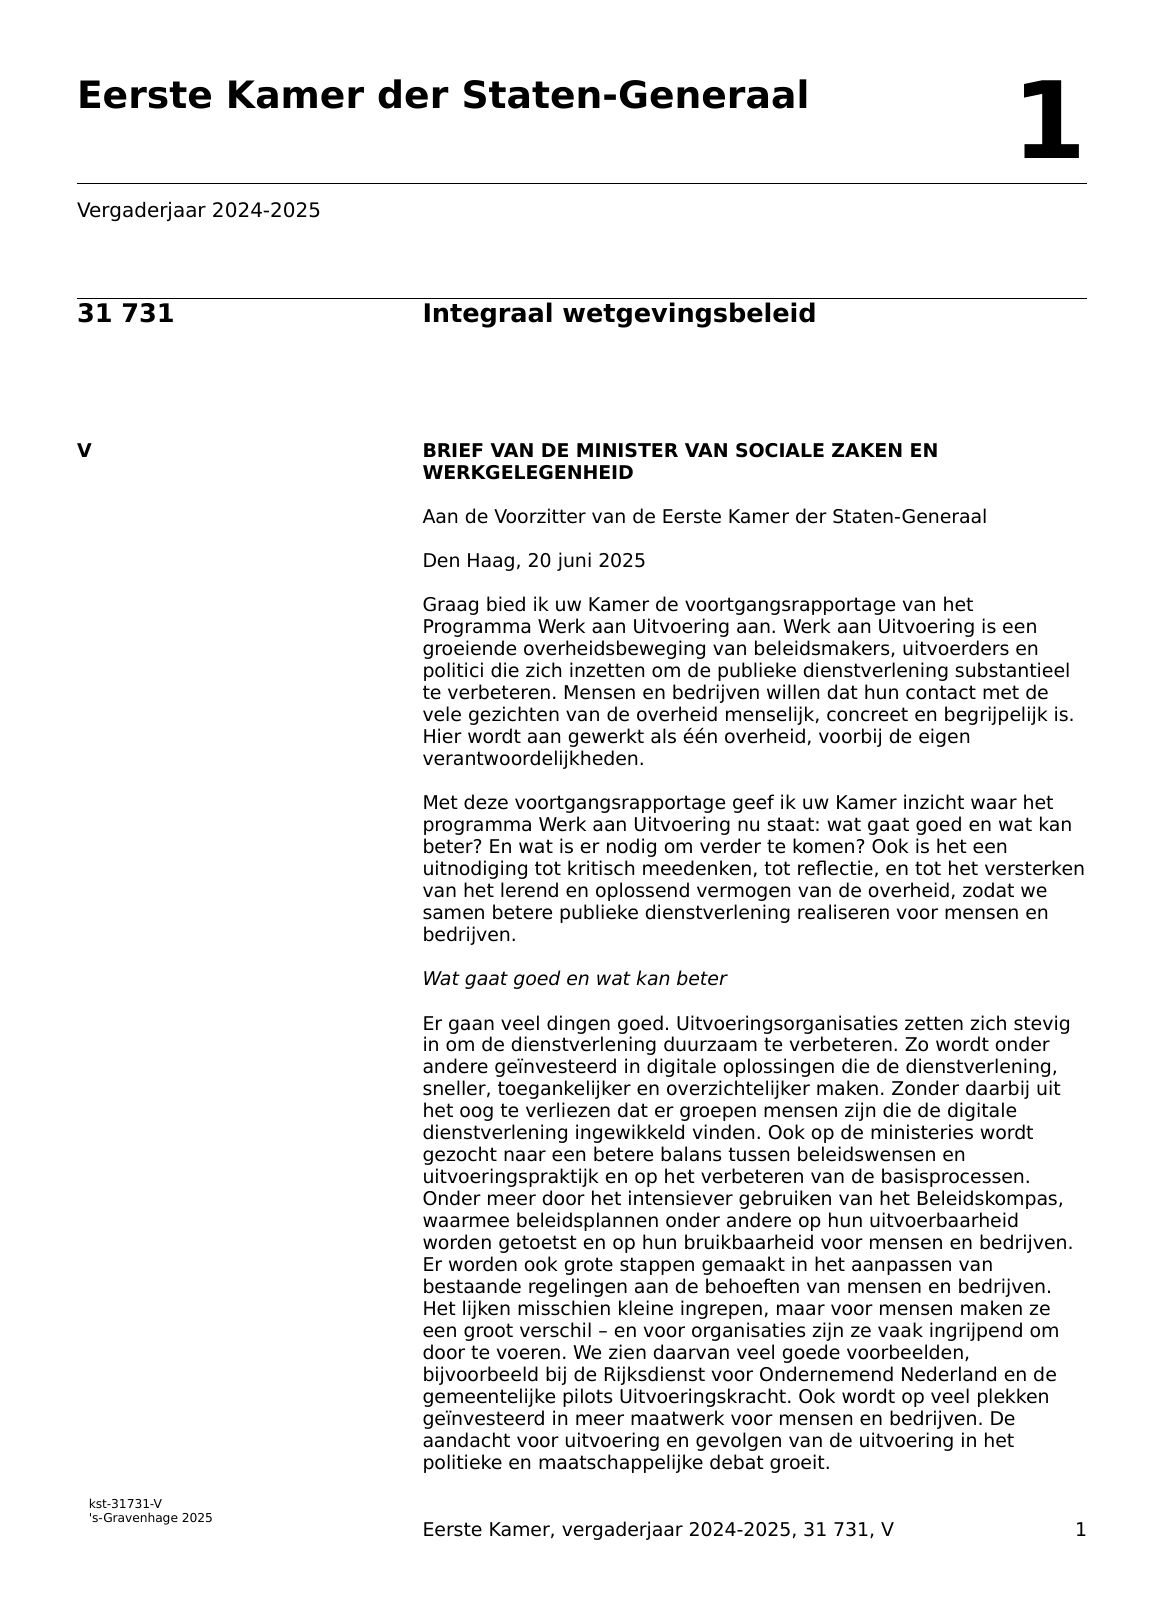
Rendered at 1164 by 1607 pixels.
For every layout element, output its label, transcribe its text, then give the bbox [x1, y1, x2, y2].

text Met deze voortgangsrapportage geef ik uw Kamer inzicht waar het programma Werk aan Uitvoering nu staat: wat gaat goed en wat kan beter? En wat is er nodig om verder te komen? Ook is het een uitnodiging tot kritisch meedenken, tot reflectie, en tot het versterken van het lerend en oplossend vermogen van de overheid, zodat we samen betere publieke dienstverlening realiseren voor mensen en bedrijven. [422, 792, 1087, 946]
table_header Eerste Kamer der Staten-Generaal [77, 59, 886, 183]
text Er gaan veel dingen goed. Uitvoeringsorganisaties zetten zich stevig in om de dienstverlening duurzaam te verbeteren. Zo wordt onder andere geïnvesteerd in digitale oplossingen die de dienstverlening, sneller, toegankelijker en overzichtelijker maken. Zonder daarbij uit het oog te verliezen dat er groepen mensen zijn die de digitale dienstverlening ingewikkeld vinden. Ook op de ministeries wordt gezocht naar een betere balans tussen beleidswensen en uitvoeringspraktijk en op het verbeteren van de basisprocessen. Onder meer door het intensiever gebruiken van het Beleidskompas, waarmee beleidsplannen onder andere op hun uitvoerbaarheid worden getoetst en op hun bruikbaarheid voor mensen en bedrijven. Er worden ook grote stappen gemaakt in het aanpassen van bestaande regelingen aan de behoeften van mensen en bedrijven. Het lijken misschien kleine ingrepen, maar voor mensen maken ze een groot verschil – en voor organisaties zijn ze vaak ingrijpend om door te voeren. We zien daarvan veel goede voorbeelden, bijvoorbeeld bij de Rijksdienst voor Ondernemend Nederland en de gemeentelijke pilots Uitvoeringskracht. Ook wordt op veel plekken geïnvesteerd in meer maatwerk voor mensen en bedrijven. De aandacht voor uitvoering en gevolgen van de uitvoering in het politieke en maatschappelijke debat groeit. [422, 1012, 1087, 1474]
subtitle V BRIEF VAN DE MINISTER VAN SOCIALE ZAKEN EN WERKGELEGENHEID [77, 440, 1087, 484]
subtitle Wat gaat goed en wat kan beter [422, 968, 1087, 990]
text kst-31731-V [88, 1497, 323, 1511]
text 's-Gravenhage 2025 [88, 1511, 323, 1525]
table_header 1 [886, 59, 1087, 183]
table_cell Vergaderjaar 2024-2025 [77, 184, 1087, 298]
text Den Haag, 20 juni 2025 [422, 550, 1087, 572]
text Graag bied ik uw Kamer de voortgangsrapportage van het Programma Werk aan Uitvoering aan. Werk aan Uitvoering is een groeiende overheidsbeweging van beleidsmakers, uitvoerders en politici die zich inzetten om de publieke dienstverlening substantieel te verbeteren. Mensen en bedrijven willen dat hun contact met de vele gezichten van de overheid menselijk, concreet en begrijpelijk is. Hier wordt aan gewerkt als één overheid, voorbij de eigen verantwoordelijkheden. [422, 594, 1087, 770]
text Aan de Voorzitter van de Eerste Kamer der Staten-Generaal [422, 506, 1087, 528]
subtitle 31 731 Integraal wetgevingsbeleid [77, 299, 1087, 329]
